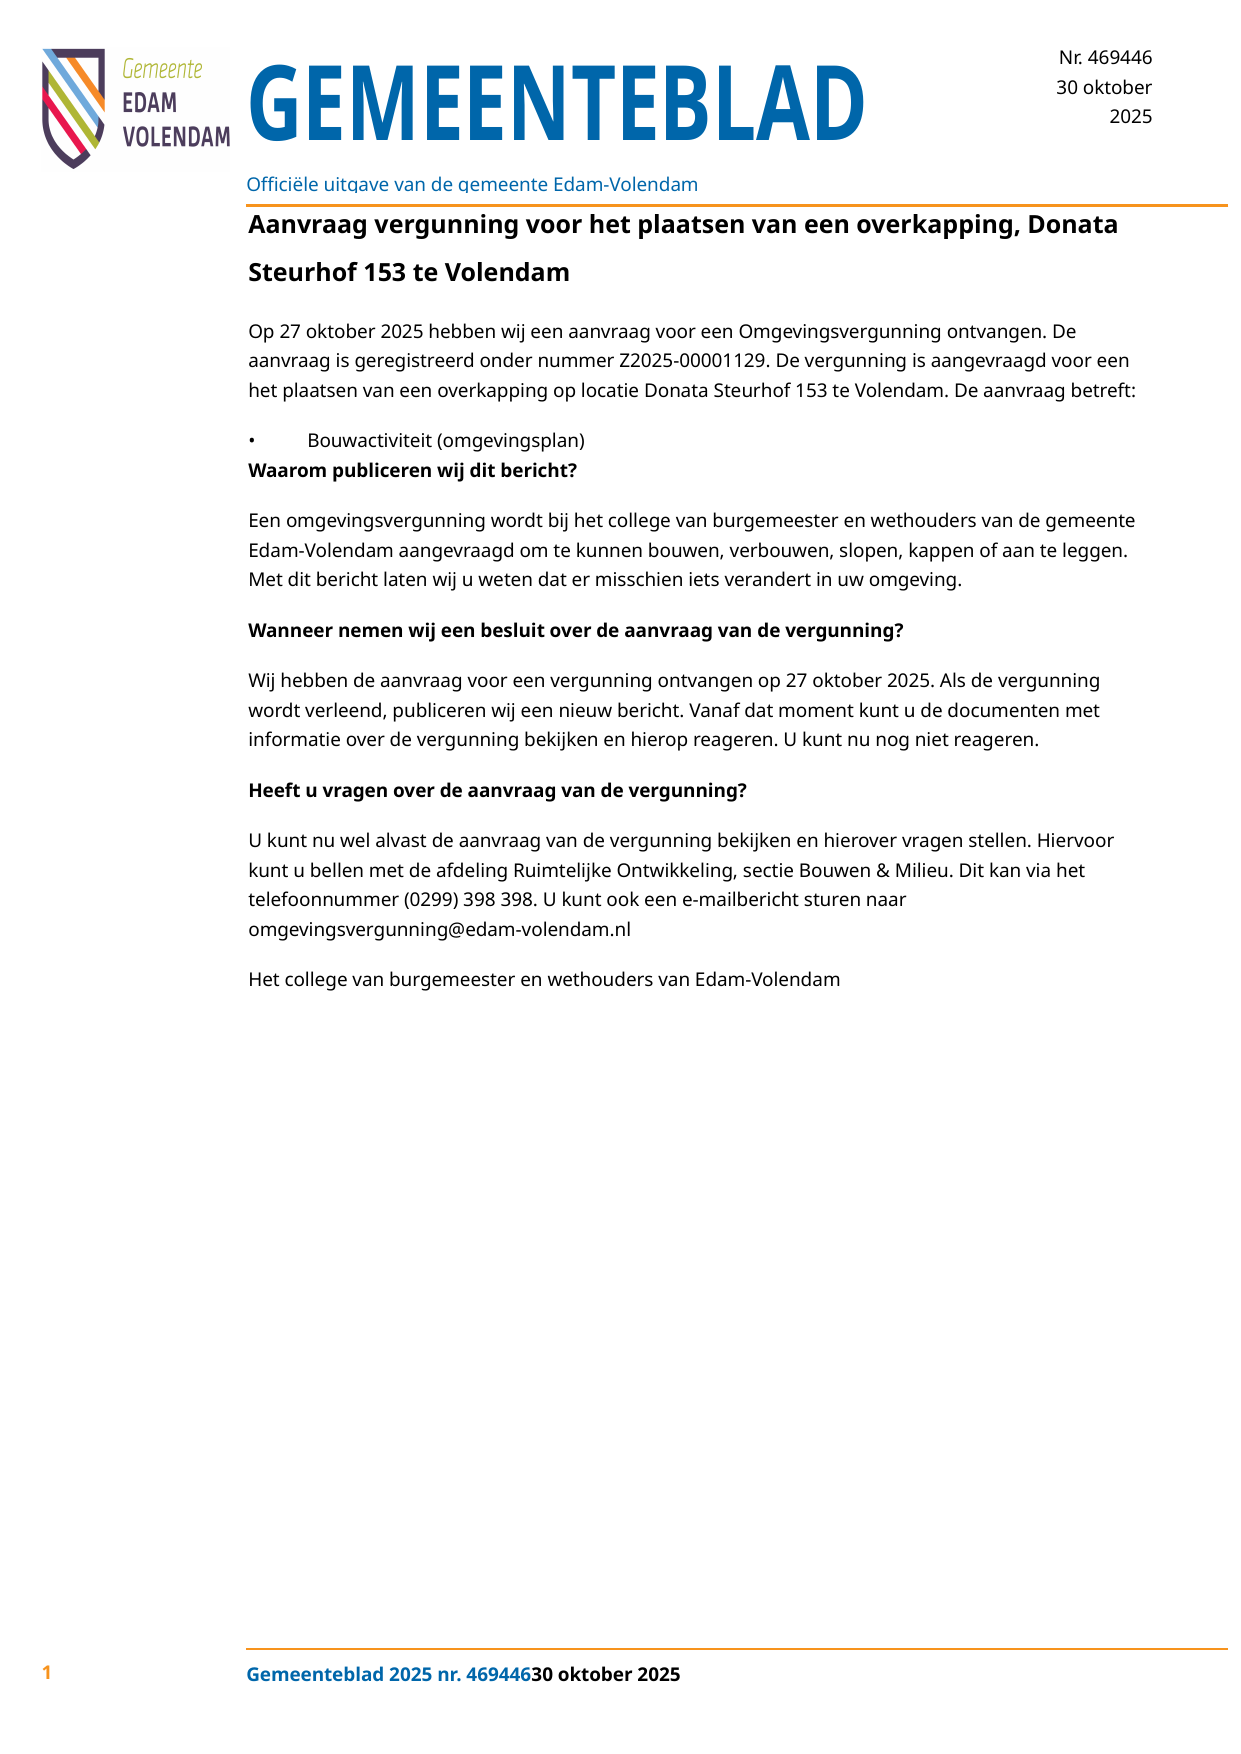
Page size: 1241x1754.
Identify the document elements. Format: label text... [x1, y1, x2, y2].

list Bouwactiviteit (omgevingsplan) [248, 427, 1152, 453]
text Waarom publiceren wij dit bericht? [248, 457, 1152, 483]
picture [41, 47, 231, 172]
text U kunt nu wel alvast de aanvraag van de vergunning bekijken en hierover vragen stellen. Hiervoor kunt u bellen met de afdeling Ruimtelijke Ontwikkeling, sectie Bouwen & Milieu. Dit kan via het telefoonnummer (0299) 398 398. U kunt ook een e-mailbericht sturen naar omgevingsvergunning@edam-volendam.nl [248, 827, 1152, 942]
text Wanneer nemen wij een besluit over de aanvraag van de vergunning? [248, 617, 1152, 643]
text Wij hebben de aanvraag voor een vergunning ontvangen op 27 oktober 2025. Als de vergunning wordt verleend, publiceren wij een nieuw bericht. Vanaf dat moment kunt u de documenten met informatie over de vergunning bekijken en hierop reageren. U kunt nu nog niet reageren. [248, 667, 1152, 752]
text Op 27 oktober 2025 hebben wij een aanvraag voor een Omgevingsvergunning ontvangen. De aanvraag is geregistreerd onder nummer Z2025-00001129. De vergunning is aangevraagd voor een het plaatsen van een overkapping op locatie Donata Steurhof 153 te Volendam. De aanvraag betreft: [248, 318, 1152, 403]
text Het college van burgemeester en wethouders van Edam-Volendam [248, 967, 1152, 992]
text Een omgevingsvergunning wordt bij het college van burgemeester en wethouders van de gemeente Edam-Volendam aangevraagd om te kunnen bouwen, verbouwen, slopen, kappen of aan te leggen. Met dit bericht laten wij u weten dat er misschien iets verandert in uw omgeving. [248, 507, 1152, 592]
text Heeft u vragen over de aanvraag van de vergunning? [248, 777, 1152, 803]
text Aanvraag vergunning voor het plaatsen van een overkapping, Donata Steurhof 153 te Volendam [248, 207, 1152, 288]
